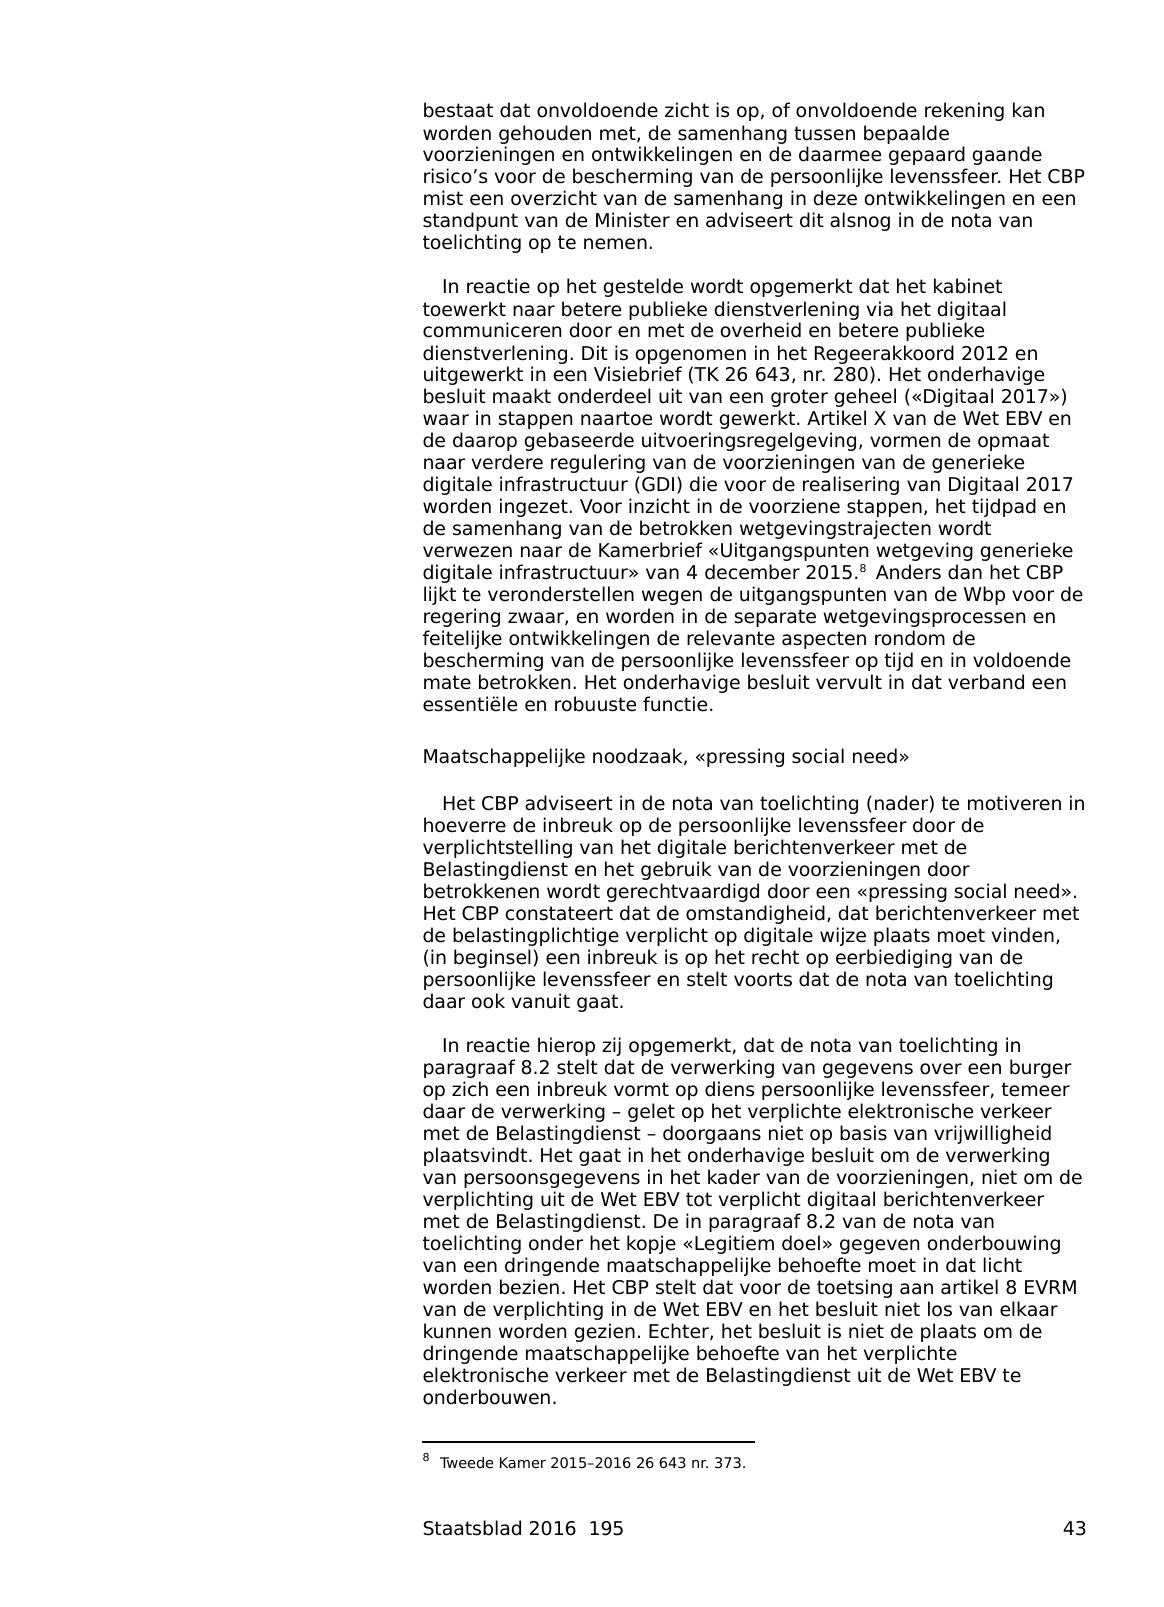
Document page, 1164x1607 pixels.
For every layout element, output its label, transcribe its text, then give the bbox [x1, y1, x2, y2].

text Het CBP adviseert in de nota van toelichting (nader) te motiveren in hoeverre de inbreuk op de persoonlijke levenssfeer door de verplichtstelling van het digitale berichtenverkeer met de Belastingdienst en het gebruik van de voorzieningen door betrokkenen wordt gerechtvaardigd door een «pressing social need». Het CBP constateert dat de omstandigheid, dat berichtenverkeer met de belastingplichtige verplicht op digitale wijze plaats moet vinden, (in beginsel) een inbreuk is op het recht op eerbiediging van de persoonlijke levenssfeer en stelt voorts dat de nota van toelichting daar ook vanuit gaat. [422, 793, 1087, 1013]
text bestaat dat onvoldoende zicht is op, of onvoldoende rekening kan worden gehouden met, de samenhang tussen bepaalde voorzieningen en ontwikkelingen en de daarmee gepaard gaande risico’s voor de bescherming van de persoonlijke levenssfeer. Het CBP mist een overzicht van de samenhang in deze ontwikkelingen en een standpunt van de Minister en adviseert dit alsnog in de nota van toelichting op te nemen. [422, 100, 1087, 254]
text In reactie op het gestelde wordt opgemerkt dat het kabinet toewerkt naar betere publieke dienstverlening via het digitaal communiceren door en met de overheid en betere publieke dienstverlening. Dit is opgenomen in het Regeerakkoord 2012 en uitgewerkt in een Visiebrief (TK 26 643, nr. 280). Het onderhavige besluit maakt onderdeel uit van een groter geheel («Digitaal 2017») waar in stappen naartoe wordt gewerkt. Artikel X van de Wet EBV en de daarop gebaseerde uitvoeringsregelgeving, vormen de opmaat naar verdere regulering van de voorzieningen van de generieke digitale infrastructuur (GDI) die voor de realisering van Digitaal 2017 worden ingezet. Voor inzicht in de voorziene stappen, het tijdpad en de samenhang van de betrokken wetgevingstrajecten wordt verwezen naar de Kamerbrief «Uitgangspunten wetgeving generieke digitale infrastructuur» van 4 december 2015. Anders dan het CBP lijkt te veronderstellen wegen de uitgangspunten van de Wbp voor de regering zwaar, en worden in de separate wetgevingsprocessen en feitelijke ontwikkelingen de relevante aspecten rondom de bescherming van de persoonlijke levenssfeer op tijd en in voldoende mate betrokken. Het onderhavige besluit vervult in dat verband een essentiële en robuuste functie. [422, 276, 1087, 716]
subtitle Maatschappelijke noodzaak, «pressing social need» [422, 746, 1087, 768]
text Tweede Kamer 2015–2016 26 643 nr. 373. [422, 1451, 1087, 1473]
text In reactie hierop zij opgemerkt, dat de nota van toelichting in paragraaf 8.2 stelt dat de verwerking van gegevens over een burger op zich een inbreuk vormt op diens persoonlijke levenssfeer, temeer daar de verwerking – gelet op het verplichte elektronische verkeer met de Belastingdienst – doorgaans niet op basis van vrijwilligheid plaatsvindt. Het gaat in het onderhavige besluit om de verwerking van persoonsgegevens in het kader van de voorzieningen, niet om de verplichting uit de Wet EBV tot verplicht digitaal berichtenverkeer met de Belastingdienst. De in paragraaf 8.2 van de nota van toelichting onder het kopje «Legitiem doel» gegeven onderbouwing van een dringende maatschappelijke behoefte moet in dat licht worden bezien. Het CBP stelt dat voor de toetsing aan artikel 8 EVRM van de verplichting in de Wet EBV en het besluit niet los van elkaar kunnen worden gezien. Echter, het besluit is niet de plaats om de dringende maatschappelijke behoefte van het verplichte elektronische verkeer met de Belastingdienst uit de Wet EBV te onderbouwen. [422, 1035, 1087, 1409]
